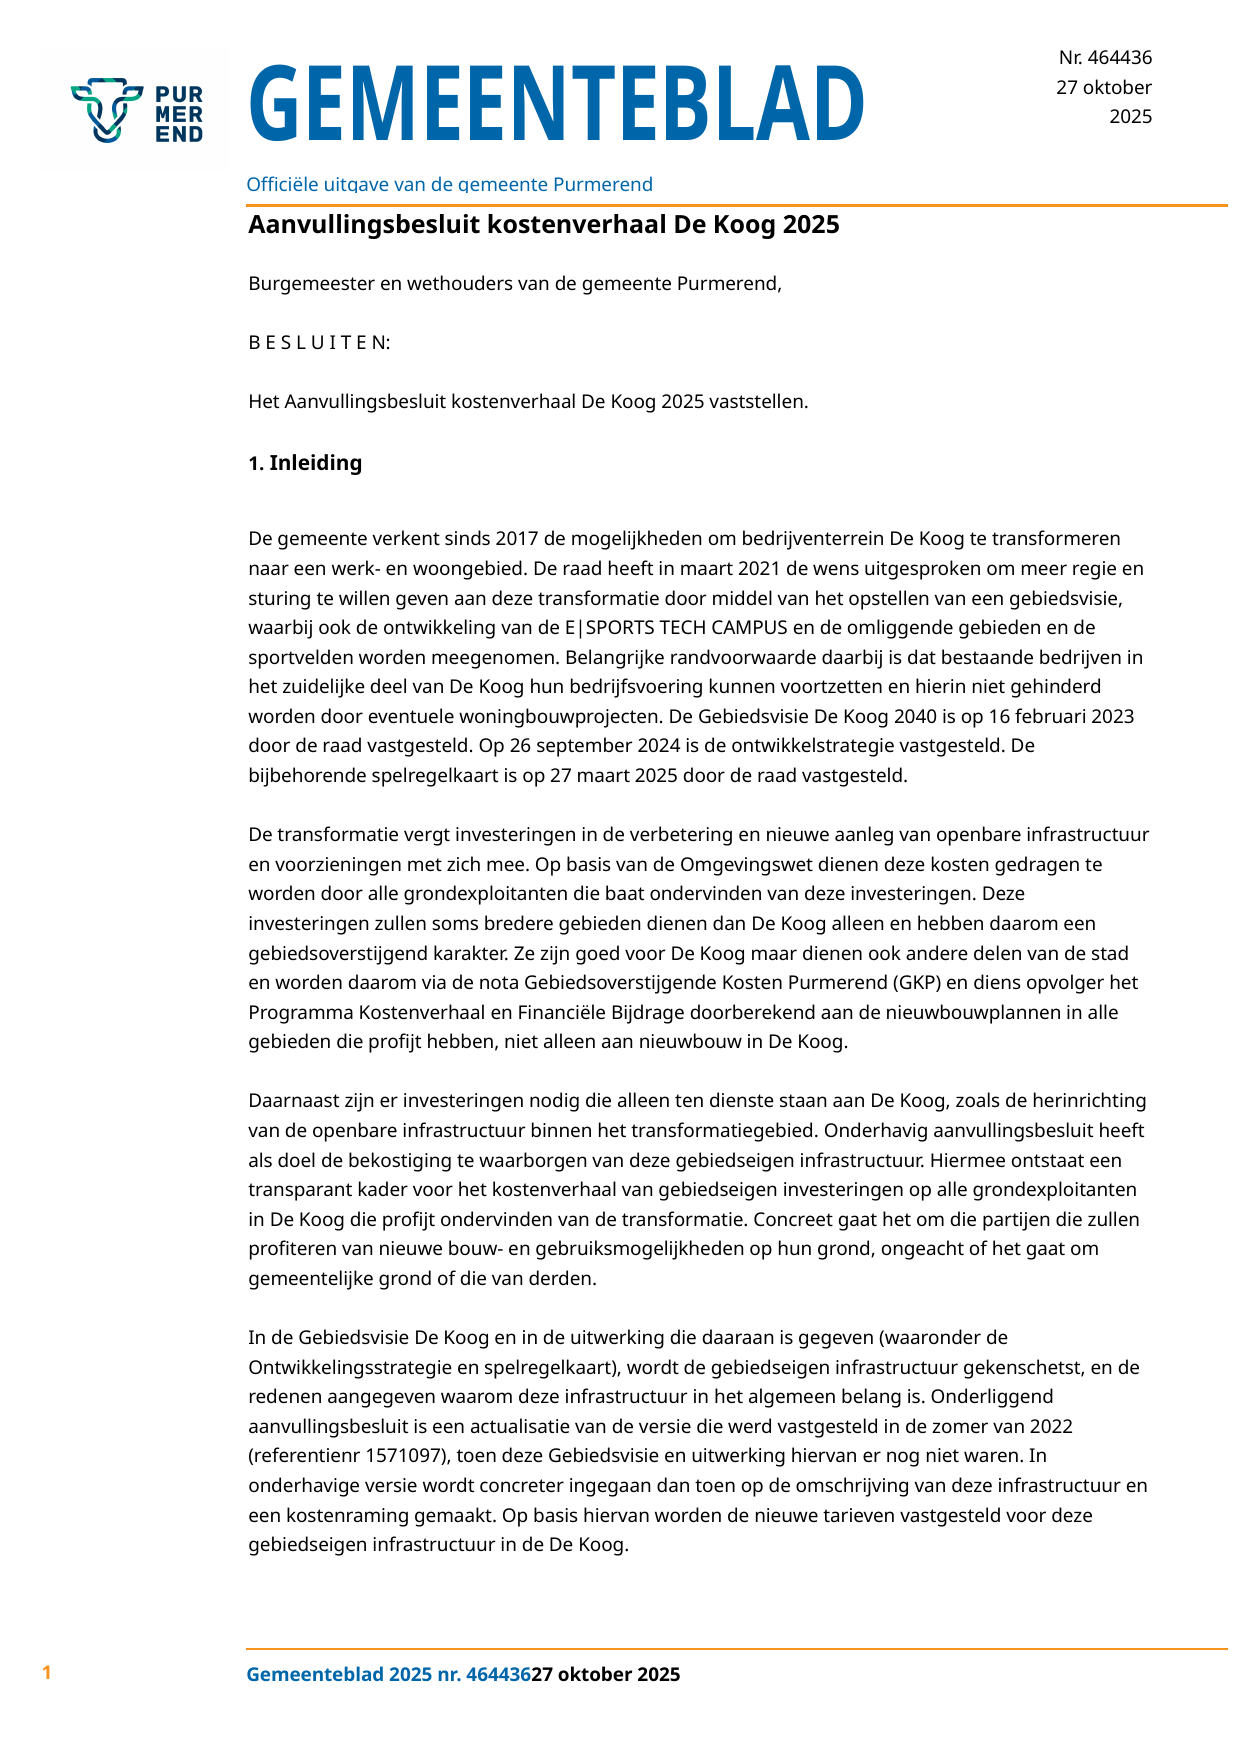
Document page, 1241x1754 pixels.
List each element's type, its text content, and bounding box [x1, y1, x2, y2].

text Daarnaast zijn er investeringen nodig die alleen ten dienste staan aan De Koog, zoals de herinrichting van de openbare infrastructuur binnen het transformatiegebied. Onderhavig aanvullingsbesluit heeft als doel de bekostiging te waarborgen van deze gebiedseigen infrastructuur. Hiermee ontstaat een transparant kader voor het kostenverhaal van gebiedseigen investeringen op alle grondexploitanten in De Koog die profijt ondervinden van de transformatie. Concreet gaat het om die partijen die zullen profiteren van nieuwe bouw- en gebruiksmogelijkheden op hun grond, ongeacht of het gaat om gemeentelijke grond of die van derden. [248, 1088, 1152, 1291]
text Burgemeester en wethouders van de gemeente Purmerend, [248, 270, 1152, 296]
picture [41, 47, 231, 172]
text De transformatie vergt investeringen in de verbetering en nieuwe aanleg van openbare infrastructuur en voorzieningen met zich mee. Op basis van de Omgevingswet dienen deze kosten gedragen te worden door alle grondexploitanten die baat ondervinden van deze investeringen. Deze investeringen zullen soms bredere gebieden dienen dan De Koog alleen en hebben daarom een gebiedsoverstijgend karakter. Ze zijn goed voor De Koog maar dienen ook andere delen van de stad en worden daarom via de nota Gebiedsoverstijgende Kosten Purmerend (GKP) en diens opvolger het Programma Kostenverhaal en Financiële Bijdrage doorberekend aan de nieuwbouwplannen in alle gebieden die profijt hebben, niet alleen aan nieuwbouw in De Koog. [248, 821, 1152, 1054]
text Het Aanvullingsbesluit kostenverhaal De Koog 2025 vaststellen. [248, 389, 1152, 414]
text Aanvullingsbesluit kostenverhaal De Koog 2025 [248, 207, 1152, 241]
text In de Gebiedsvisie De Koog en in de uitwerking die daaraan is gegeven (waaronder de Ontwikkelingsstrategie en spelregelkaart), wordt de gebiedseigen infrastructuur gekenschetst, en de redenen aangegeven waarom deze infrastructuur in het algemeen belang is. Onderliggend aanvullingsbesluit is een actualisatie van de versie die werd vastgesteld in de zomer van 2022 (referentienr 1571097), toen deze Gebiedsvisie en uitwerking hiervan er nog niet waren. In onderhavige versie wordt concreter ingegaan dan toen op de omschrijving van deze infrastructuur en een kostenraming gemaakt. Op basis hiervan worden de nieuwe tarieven vastgesteld voor deze gebiedseigen infrastructuur in de De Koog. [248, 1324, 1152, 1557]
text B E S L U I T E N: [248, 329, 1152, 355]
text De gemeente verkent sinds 2017 de mogelijkheden om bedrijventerrein De Koog te transformeren naar een werk- en woongebied. De raad heeft in maart 2021 de wens uitgesproken om meer regie en sturing te willen geven aan deze transformatie door middel van het opstellen van een gebiedsvisie, waarbij ook de ontwikkeling van de E|SPORTS TECH CAMPUS en de omliggende gebieden en de sportvelden worden meegenomen. Belangrijke randvoorwaarde daarbij is dat bestaande bedrijven in het zuidelijke deel van De Koog hun bedrijfsvoering kunnen voortzetten en hierin niet gehinderd worden door eventuele woningbouwprojecten. De Gebiedsvisie De Koog 2040 is op 16 februari 2023 door de raad vastgesteld. Op 26 september 2024 is de ontwikkelstrategie vastgesteld. De bijbehorende spelregelkaart is op 27 maart 2025 door de raad vastgesteld. [248, 526, 1152, 788]
text 1. Inleiding [248, 448, 1152, 476]
